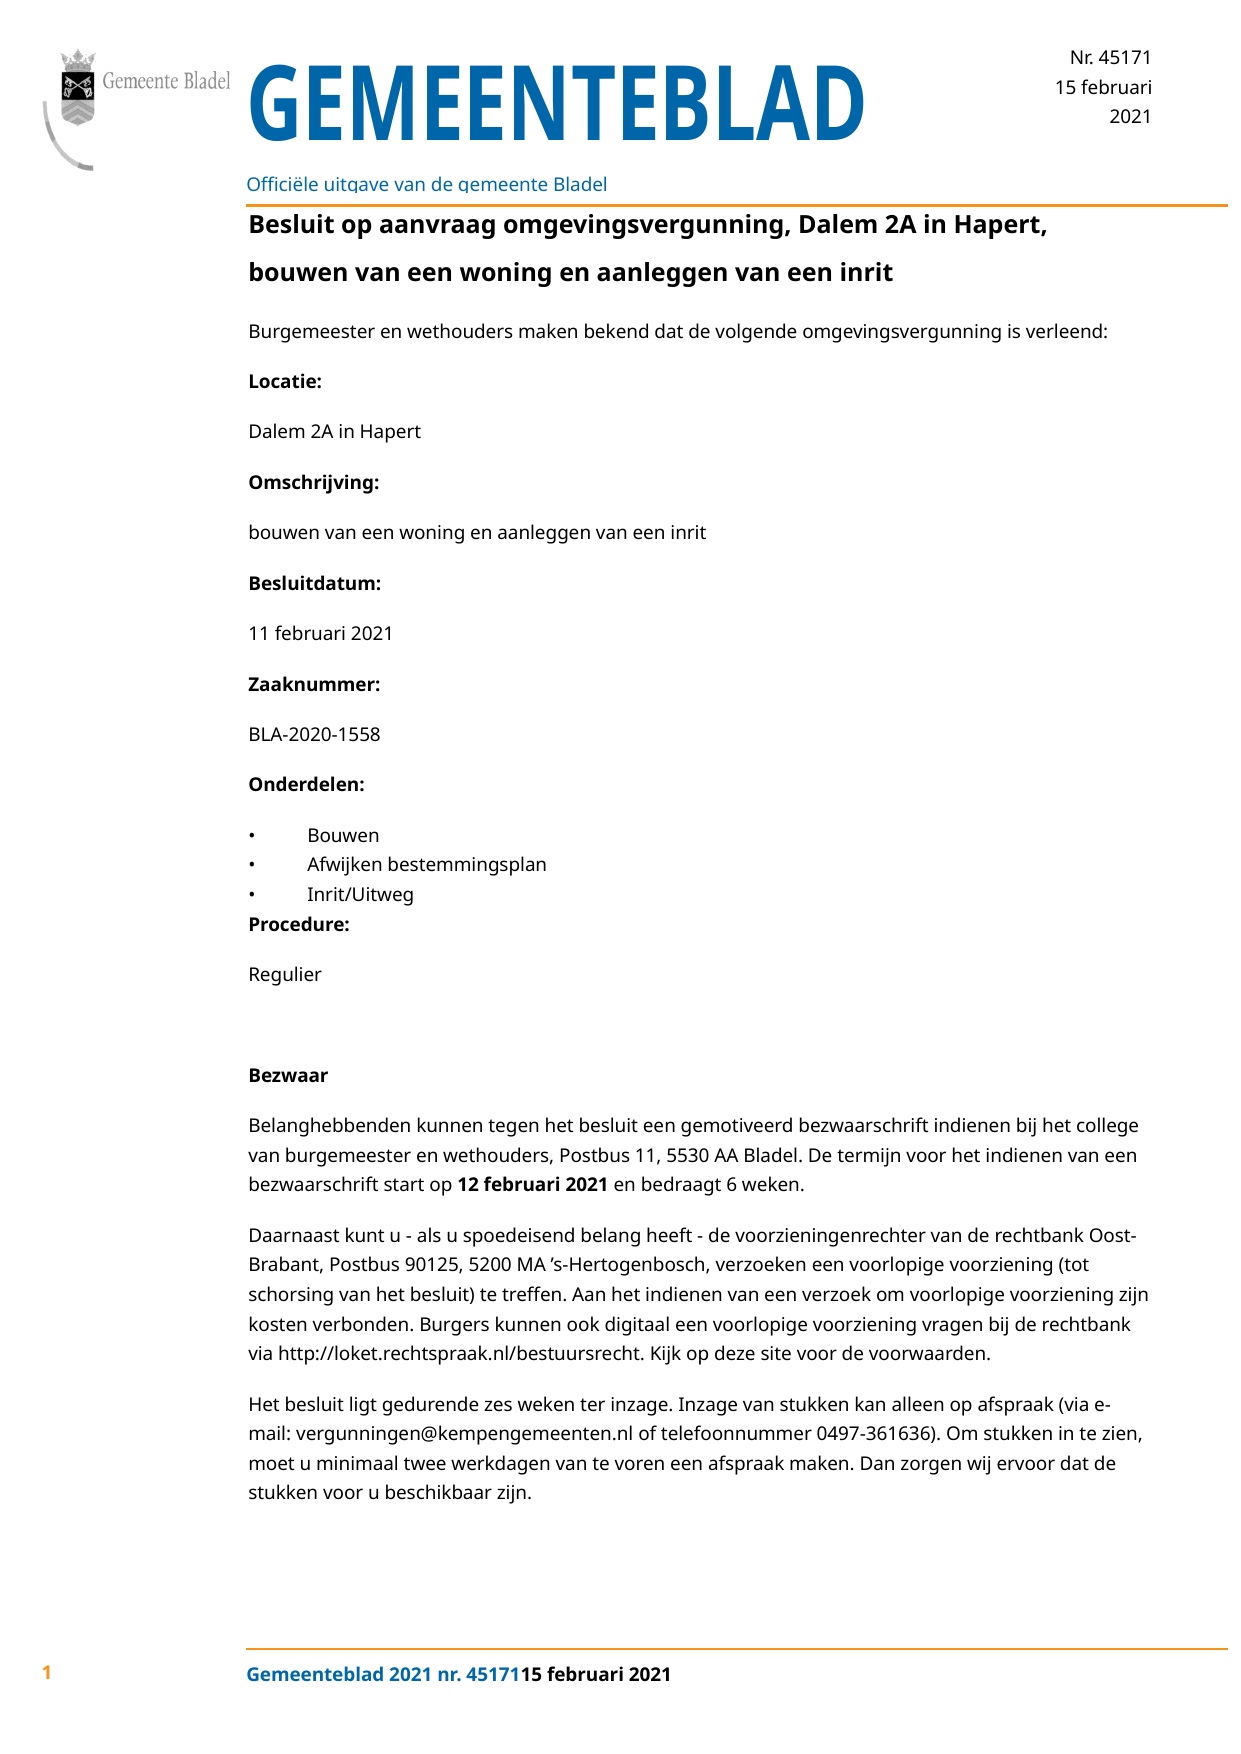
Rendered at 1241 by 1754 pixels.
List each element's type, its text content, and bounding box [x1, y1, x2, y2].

text Besluit op aanvraag omgevingsvergunning, Dalem 2A in Hapert, bouwen van een woning en aanleggen van een inrit [248, 207, 1152, 288]
text 11 februari 2021 [248, 620, 1152, 646]
text Omschrijving: [248, 469, 1152, 495]
text Burgemeester en wethouders maken bekend dat de volgende omgevingsvergunning is verleend: [248, 318, 1152, 344]
list Bouwen [248, 822, 1152, 848]
text BLA-2020-1558 [248, 721, 1152, 747]
text bouwen van een woning en aanleggen van een inrit [248, 519, 1152, 545]
text Belanghebbenden kunnen tegen het besluit een gemotiveerd bezwaarschrift indienen bij het college van burgemeester en wethouders, Postbus 11, 5530 AA Bladel. De termijn voor het indienen van een bezwaarschrift start op 12 februari 2021 en bedraagt 6 weken. [248, 1112, 1152, 1197]
text Regulier [248, 961, 1152, 987]
text Locatie: [248, 368, 1152, 394]
list Afwijken bestemmingsplan [248, 852, 1152, 877]
picture [41, 47, 231, 172]
text Dalem 2A in Hapert [248, 419, 1152, 444]
text Zaaknummer: [248, 671, 1152, 697]
text Procedure: [248, 911, 1152, 937]
text Het besluit ligt gedurende zes weken ter inzage. Inzage van stukken kan alleen op afspraak (via e-mail: vergunningen@kempengemeenten.nl of telefoonnummer 0497-361636). Om stukken in te zien, moet u minimaal twee werkdagen van te voren een afspraak maken. Dan zorgen wij ervoor dat de stukken voor u beschikbaar zijn. [248, 1391, 1152, 1505]
text Onderdelen: [248, 772, 1152, 797]
text Daarnaast kunt u - als u spoedeisend belang heeft - de voorzieningenrechter van de rechtbank Oost-Brabant, Postbus 90125, 5200 MA ’s-Hertogenbosch, verzoeken een voorlopige voorziening (tot schorsing van het besluit) te treffen. Aan het indienen van een verzoek om voorlopige voorziening zijn kosten verbonden. Burgers kunnen ook digitaal een voorlopige voorziening vragen bij de rechtbank via http://loket.rechtspraak.nl/bestuursrecht. Kijk op deze site voor de voorwaarden. [248, 1222, 1152, 1366]
list Inrit/Uitweg [248, 881, 1152, 907]
text Besluitdatum: [248, 570, 1152, 596]
text Bezwaar [248, 1062, 1152, 1088]
